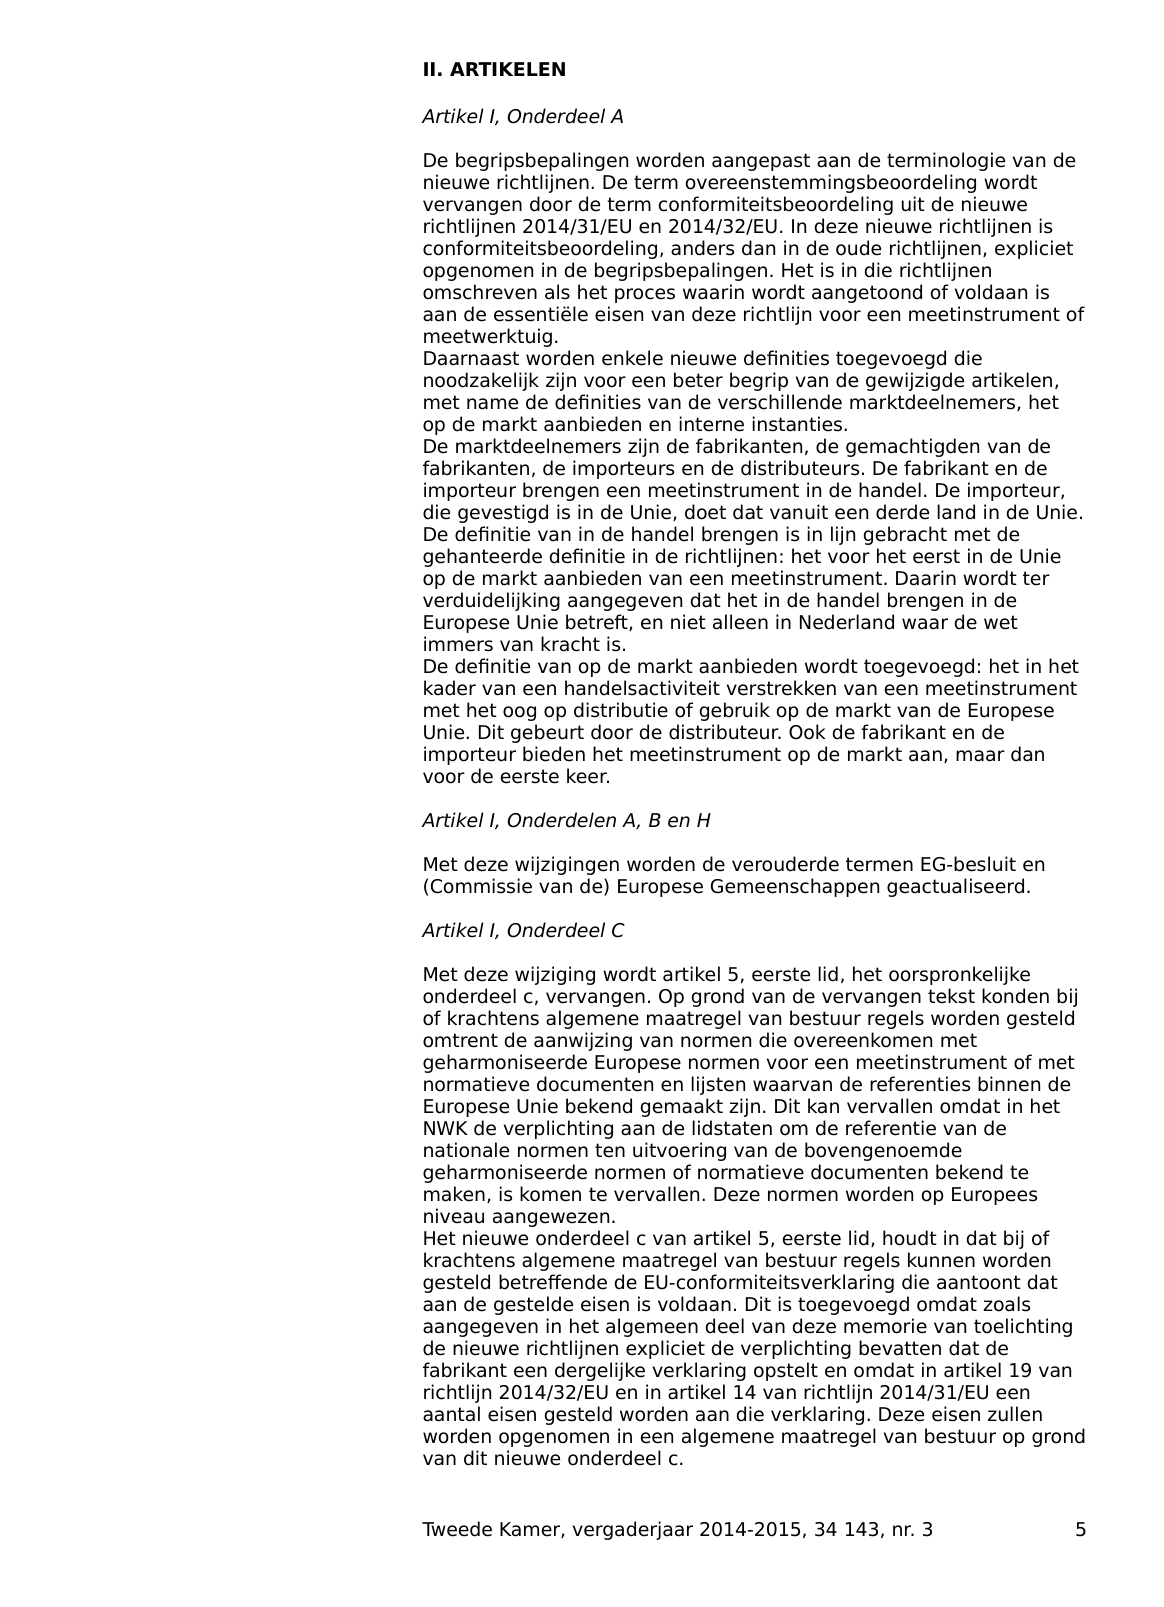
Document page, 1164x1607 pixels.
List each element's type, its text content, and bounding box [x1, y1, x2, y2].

subtitle Artikel I, Onderdeel A [422, 106, 1087, 128]
subtitle Artikel I, Onderdeel C [422, 920, 1087, 942]
text Met deze wijziging wordt artikel 5, eerste lid, het oorspronkelijke onderdeel c, vervangen. Op grond van de vervangen tekst konden bij of krachtens algemene maatregel van bestuur regels worden gesteld omtrent de aanwijzing van normen die overeenkomen met geharmoniseerde Europese normen voor een meetinstrument of met normatieve documenten en lijsten waarvan de referenties binnen de Europese Unie bekend gemaakt zijn. Dit kan vervallen omdat in het NWK de verplichting aan de lidstaten om de referentie van de nationale normen ten uitvoering van de bovengenoemde geharmoniseerde normen of normatieve documenten bekend te maken, is komen te vervallen. Deze normen worden op Europees niveau aangewezen. [422, 964, 1087, 1228]
text Met deze wijzigingen worden de verouderde termen EG-besluit en (Commissie van de) Europese Gemeenschappen geactualiseerd. [422, 854, 1087, 898]
text De definitie van op de markt aanbieden wordt toegevoegd: het in het kader van een handelsactiviteit verstrekken van een meetinstrument met het oog op distributie of gebruik op de markt van de Europese Unie. Dit gebeurt door de distributeur. Ook de fabrikant en de importeur bieden het meetinstrument op de markt aan, maar dan voor de eerste keer. [422, 656, 1087, 788]
text De begripsbepalingen worden aangepast aan de terminologie van de nieuwe richtlijnen. De term overeenstemmingsbeoordeling wordt vervangen door de term conformiteitsbeoordeling uit de nieuwe richtlijnen 2014/31/EU en 2014/32/EU. In deze nieuwe richtlijnen is conformiteitsbeoordeling, anders dan in de oude richtlijnen, expliciet opgenomen in de begripsbepalingen. Het is in die richtlijnen omschreven als het proces waarin wordt aangetoond of voldaan is aan de essentiële eisen van deze richtlijn voor een meetinstrument of meetwerktuig. [422, 150, 1087, 348]
text De marktdeelnemers zijn de fabrikanten, de gemachtigden van de fabrikanten, de importeurs en de distributeurs. De fabrikant en de importeur brengen een meetinstrument in de handel. De importeur, die gevestigd is in de Unie, doet dat vanuit een derde land in de Unie. De definitie van in de handel brengen is in lijn gebracht met de gehanteerde definitie in de richtlijnen: het voor het eerst in de Unie op de markt aanbieden van een meetinstrument. Daarin wordt ter verduidelijking aangegeven dat het in de handel brengen in de Europese Unie betreft, en niet alleen in Nederland waar de wet immers van kracht is. [422, 436, 1087, 656]
subtitle Artikel I, Onderdelen A, B en H [422, 810, 1087, 832]
text Daarnaast worden enkele nieuwe definities toegevoegd die noodzakelijk zijn voor een beter begrip van de gewijzigde artikelen, met name de definities van de verschillende marktdeelnemers, het op de markt aanbieden en interne instanties. [422, 348, 1087, 436]
text Het nieuwe onderdeel c van artikel 5, eerste lid, houdt in dat bij of krachtens algemene maatregel van bestuur regels kunnen worden gesteld betreffende de EU-conformiteitsverklaring die aantoont dat aan de gestelde eisen is voldaan. Dit is toegevoegd omdat zoals aangegeven in het algemeen deel van deze memorie van toelichting de nieuwe richtlijnen expliciet de verplichting bevatten dat de fabrikant een dergelijke verklaring opstelt en omdat in artikel 19 van richtlijn 2014/32/EU en in artikel 14 van richtlijn 2014/31/EU een aantal eisen gesteld worden aan die verklaring. Deze eisen zullen worden opgenomen in een algemene maatregel van bestuur op grond van dit nieuwe onderdeel c. [422, 1228, 1087, 1470]
subtitle II. ARTIKELEN [422, 59, 1087, 81]
